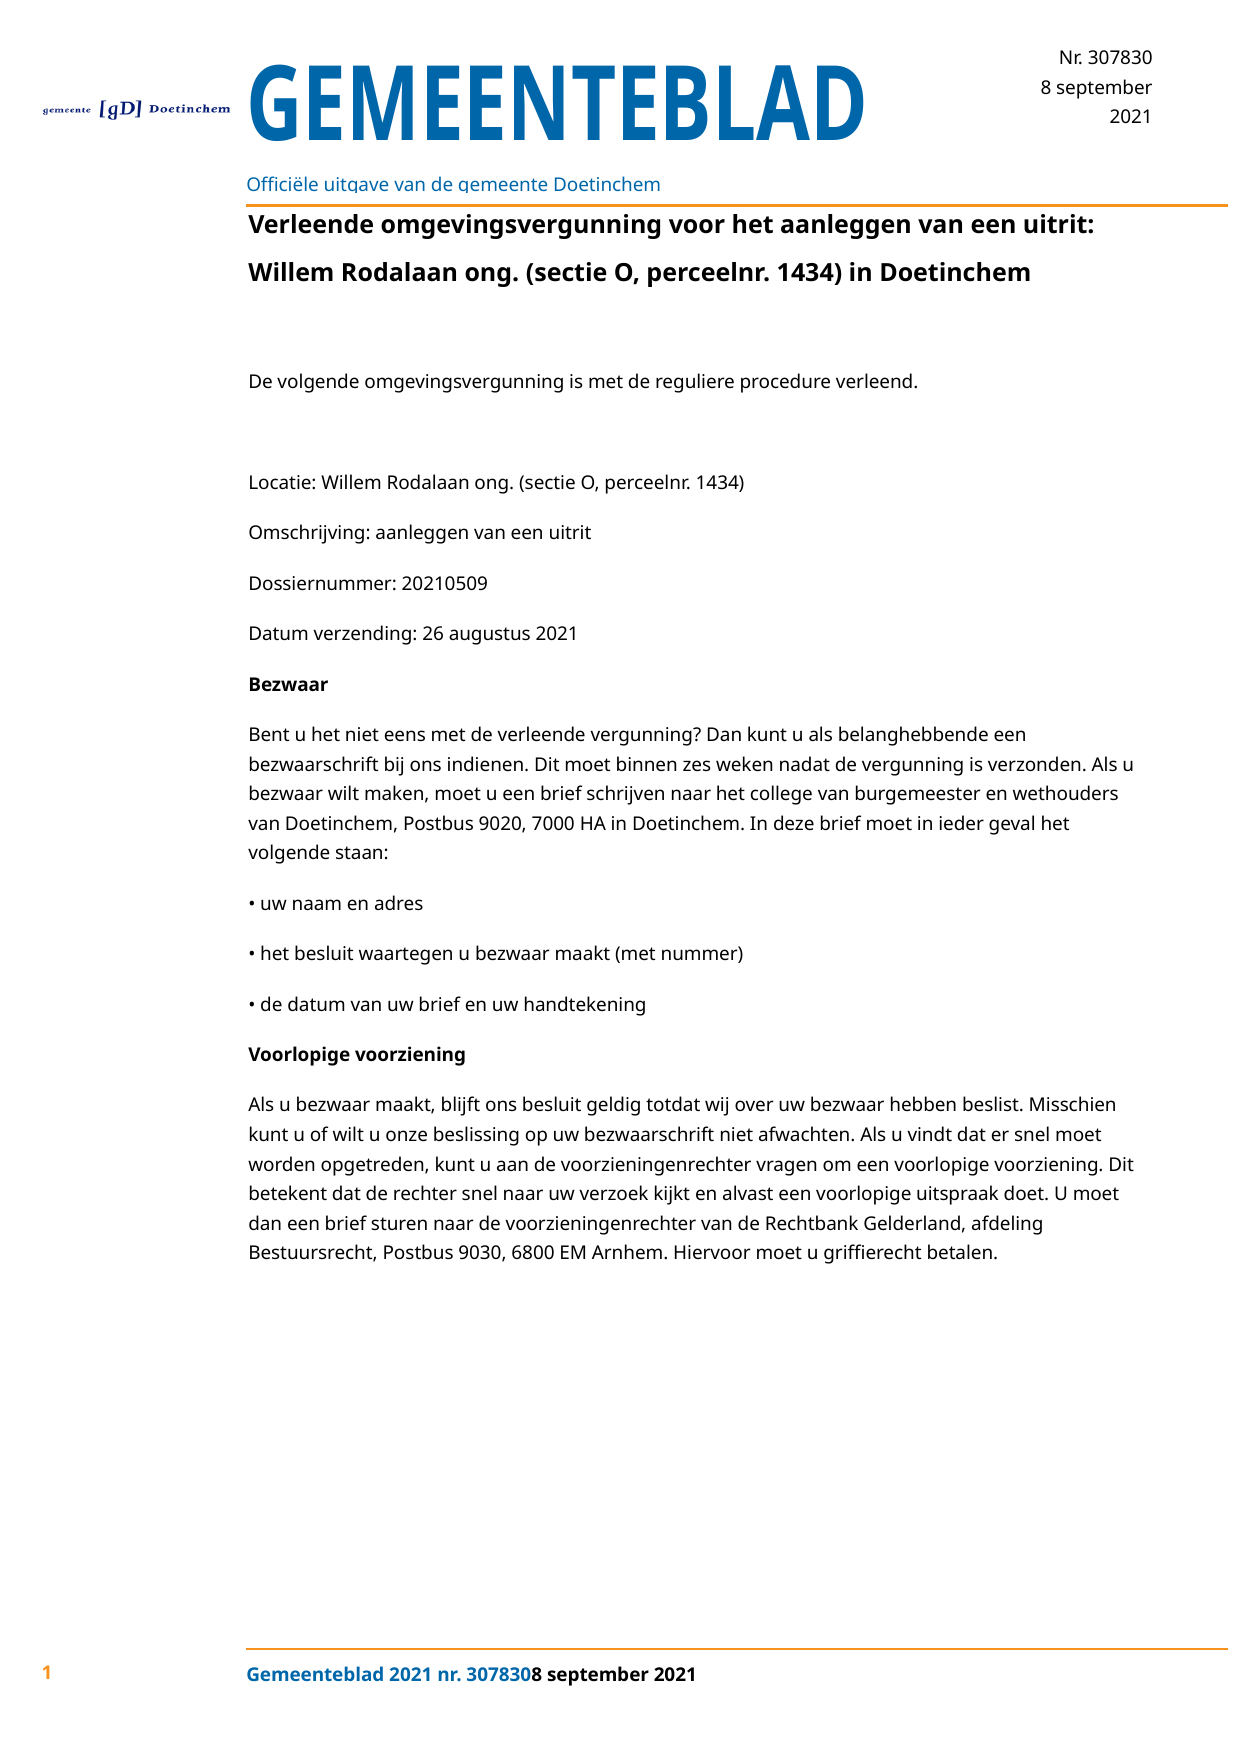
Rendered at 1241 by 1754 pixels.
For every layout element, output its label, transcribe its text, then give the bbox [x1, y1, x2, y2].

picture [41, 47, 231, 172]
text Bezwaar [248, 671, 1152, 697]
text Als u bezwaar maakt, blijft ons besluit geldig totdat wij over uw bezwaar hebben beslist. Misschien kunt u of wilt u onze beslissing op uw bezwaarschrift niet afwachten. Als u vindt dat er snel moet worden opgetreden, kunt u aan de voorzieningenrechter vragen om een voorlopige voorziening. Dit betekent dat de rechter snel naar uw verzoek kijkt en alvast een voorlopige uitspraak doet. U moet dan een brief sturen naar de voorzieningenrechter van de Rechtbank Gelderland, afdeling Bestuursrecht, Postbus 9030, 6800 EM Arnhem. Hiervoor moet u griffierecht betalen. [248, 1092, 1152, 1265]
text Dossiernummer: 20210509 [248, 570, 1152, 596]
text Datum verzending: 26 augustus 2021 [248, 620, 1152, 646]
text Verleende omgevingsvergunning voor het aanleggen van een uitrit: Willem Rodalaan ong. (sectie O, perceelnr. 1434) in Doetinchem [248, 207, 1152, 288]
text • uw naam en adres [248, 890, 1152, 916]
text • de datum van uw brief en uw handtekening [248, 991, 1152, 1017]
text De volgende omgevingsvergunning is met de reguliere procedure verleend. [248, 368, 1152, 394]
text Omschrijving: aanleggen van een uitrit [248, 519, 1152, 545]
text • het besluit waartegen u bezwaar maakt (met nummer) [248, 940, 1152, 966]
text Locatie: Willem Rodalaan ong. (sectie O, perceelnr. 1434) [248, 469, 1152, 495]
text Voorlopige voorziening [248, 1041, 1152, 1067]
text Bent u het niet eens met de verleende vergunning? Dan kunt u als belanghebbende een bezwaarschrift bij ons indienen. Dit moet binnen zes weken nadat de vergunning is verzonden. Als u bezwaar wilt maken, moet u een brief schrijven naar het college van burgemeester en wethouders van Doetinchem, Postbus 9020, 7000 HA in Doetinchem. In deze brief moet in ieder geval het volgende staan: [248, 721, 1152, 865]
